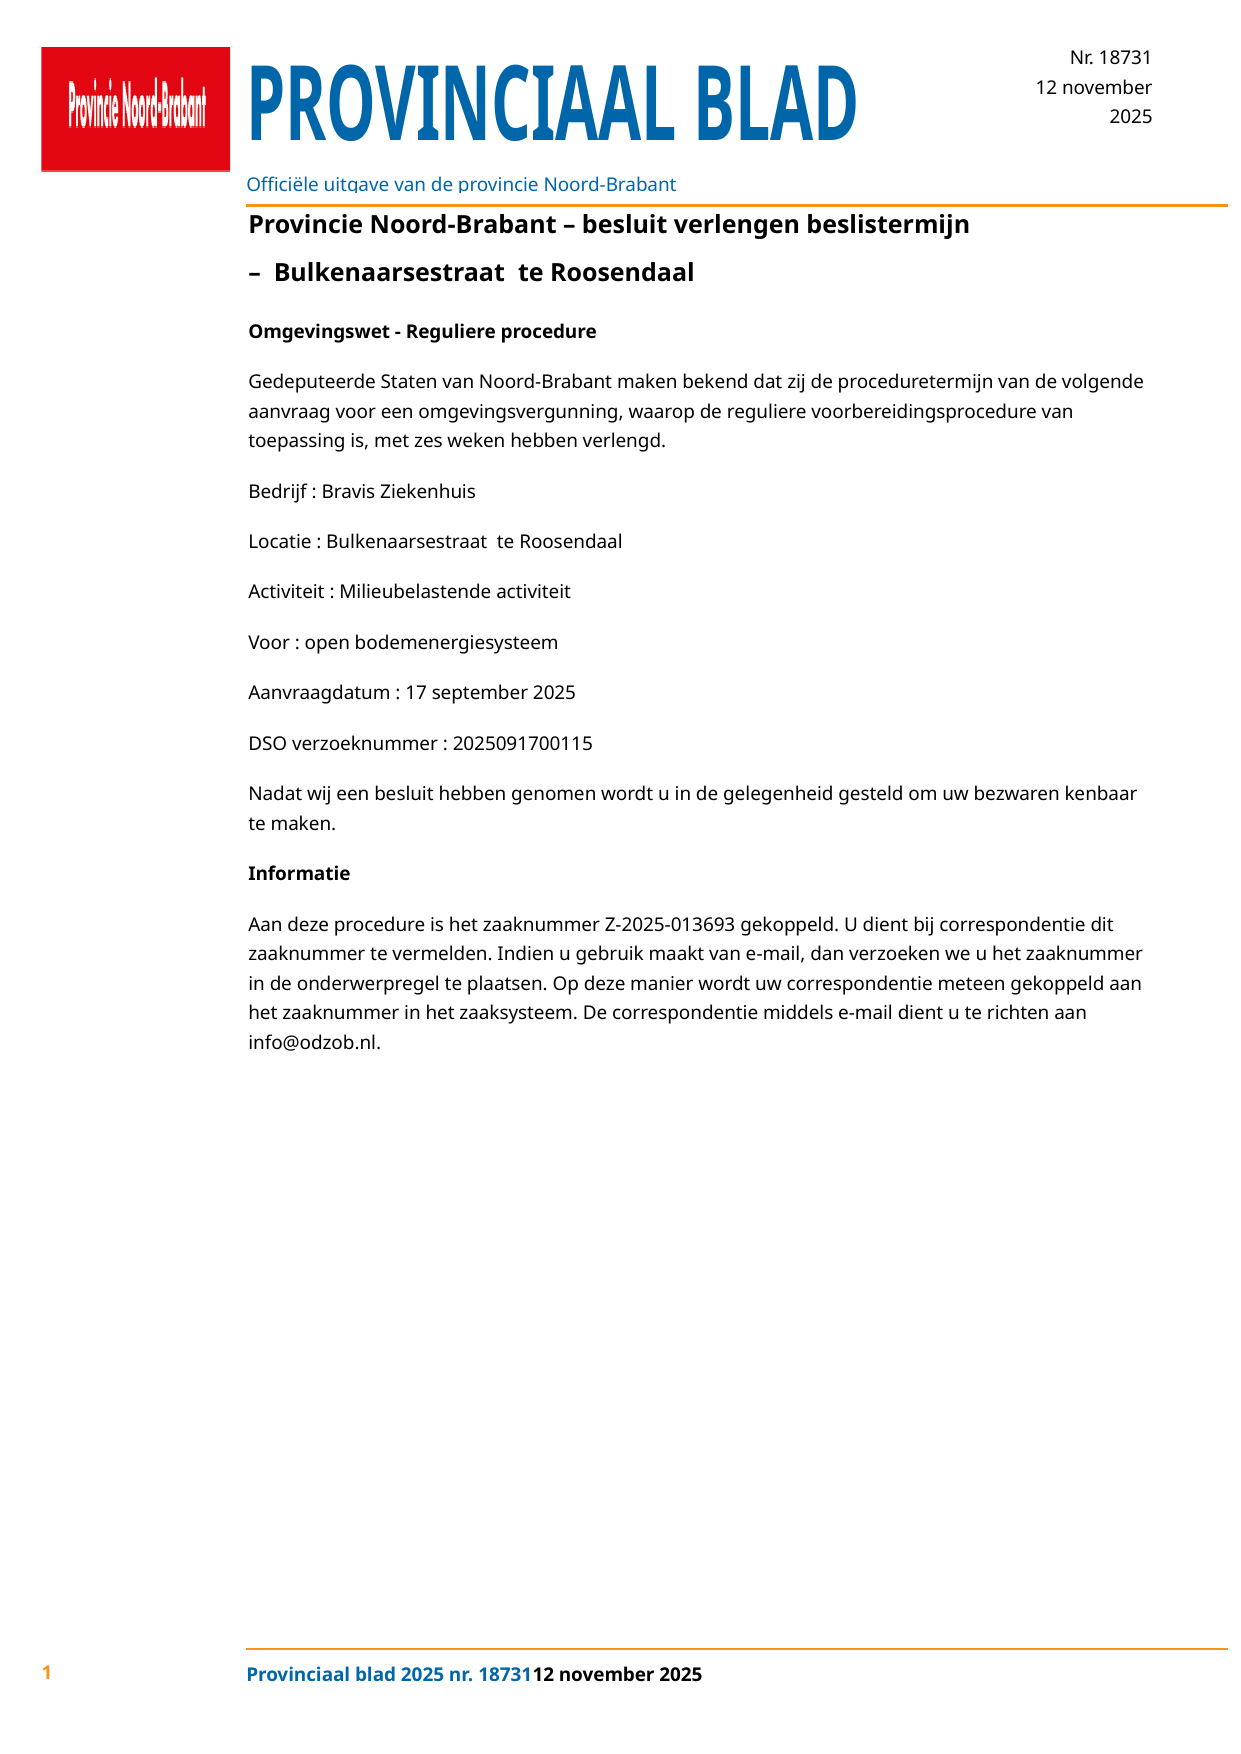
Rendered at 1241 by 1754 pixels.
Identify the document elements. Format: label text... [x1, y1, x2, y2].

text Activiteit : Milieubelastende activiteit [248, 579, 1152, 604]
text Bedrijf : ​Bravis Ziekenhuis [248, 478, 1152, 504]
text Omgevingswet - Reguliere procedure [248, 318, 1152, 344]
text DSO verzoeknummer : 2025091700115 [248, 730, 1152, 756]
picture [41, 47, 231, 172]
text Locatie : Bulkenaarsestraat ​​ te Roosendaal [248, 528, 1152, 554]
text Gedeputeerde Staten van Noord-Brabant maken bekend dat zij de proceduretermijn van de volgende aanvraag voor een omgevingsvergunning, waarop de reguliere voorbereidingsprocedure van toepassing is, met zes weken hebben verlengd. [248, 368, 1152, 453]
text Informatie [248, 860, 1152, 886]
text Nadat wij een besluit hebben genomen wordt u in de gelegenheid gesteld om uw bezwaren kenbaar te maken. [248, 780, 1152, 836]
text Aanvraagdatum : 17 september 2025 [248, 679, 1152, 705]
text Provincie Noord-Brabant – besluit verlengen beslistermijn – ​ Bulkenaarsestraat ​​ te Roosendaal [248, 207, 1152, 288]
text Voor : open bodemenergiesysteem [248, 629, 1152, 655]
text Aan deze procedure is het zaaknummer Z-2025-013693 gekoppeld. U dient bij correspondentie dit zaaknummer te vermelden. Indien u gebruik maakt van e-mail, dan verzoeken we u het zaaknummer in de onderwerpregel te plaatsen. Op deze manier wordt uw correspondentie meteen gekoppeld aan het zaaknummer in het zaaksysteem. De correspondentie middels e-mail dient u te richten aan info@odzob.nl. [248, 911, 1152, 1055]
